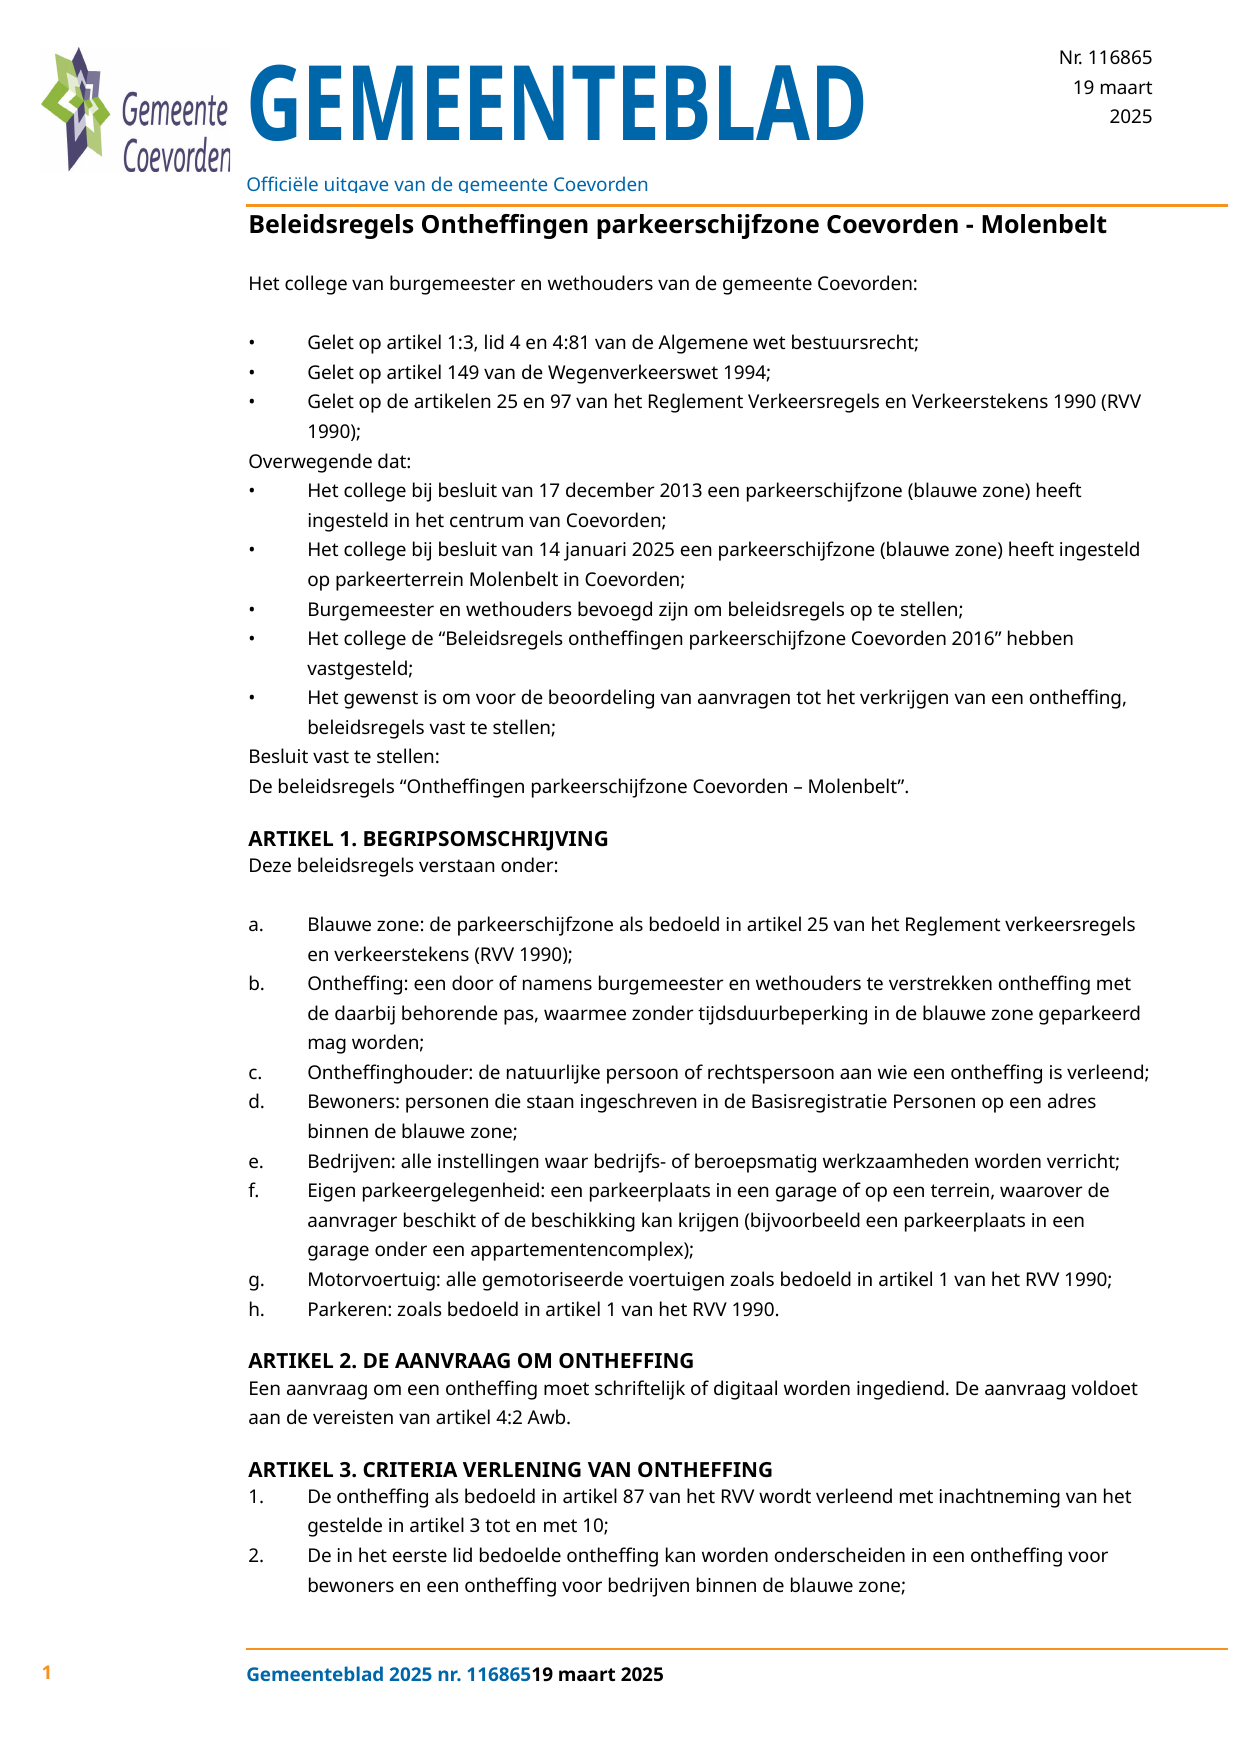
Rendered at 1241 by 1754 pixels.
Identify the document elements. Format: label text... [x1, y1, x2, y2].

text Een aanvraag om een ontheffing moet schriftelijk of digitaal worden ingediend. De aanvraag voldoet aan de vereisten van artikel 4:2 Awb. [248, 1375, 1152, 1430]
list Parkeren: zoals bedoeld in artikel 1 van het RVV 1990. [248, 1296, 1152, 1322]
list Bewoners: personen die staan ingeschreven in de Basisregistratie Personen op een adres binnen de blauwe zone; [248, 1089, 1152, 1144]
text ARTIKEL 1. BEGRIPSOMSCHRIJVING [248, 824, 1152, 852]
list Het college bij besluit van 17 december 2013 een parkeerschijfzone (blauwe zone) heeft ingesteld in het centrum van Coevorden; [248, 477, 1152, 533]
list Motorvoertuig: alle gemotoriseerde voertuigen zoals bedoeld in artikel 1 van het RVV 1990; [248, 1266, 1152, 1292]
text Besluit vast te stellen: [248, 744, 1152, 769]
list Blauwe zone: de parkeerschijfzone als bedoeld in artikel 25 van het Reglement verkeersregels en verkeerstekens (RVV 1990); [248, 911, 1152, 967]
text Beleidsregels Ontheffingen parkeerschijfzone Coevorden - Molenbelt [248, 207, 1152, 241]
list Gelet op de artikelen 25 en 97 van het Reglement Verkeersregels en Verkeerstekens 1990 (RVV 1990); [248, 389, 1152, 444]
list Het college de “Beleidsregels ontheffingen parkeerschijfzone Coevorden 2016” hebben vastgesteld; [248, 625, 1152, 681]
text De beleidsregels “Ontheffingen parkeerschijfzone Coevorden – Molenbelt”. [248, 773, 1152, 799]
list Burgemeester en wethouders bevoegd zijn om beleidsregels op te stellen; [248, 596, 1152, 621]
list De in het eerste lid bedoelde ontheffing kan worden onderscheiden in een ontheffing voor bewoners en een ontheffing voor bedrijven binnen de blauwe zone; [248, 1542, 1152, 1598]
list Ontheffinghouder: de natuurlijke persoon of rechtspersoon aan wie een ontheffing is verleend; [248, 1059, 1152, 1085]
list Ontheffing: een door of namens burgemeester en wethouders te verstrekken ontheffing met de daarbij behorende pas, waarmee zonder tijdsduurbeperking in de blauwe zone geparkeerd mag worden; [248, 970, 1152, 1055]
list Bedrijven: alle instellingen waar bedrijfs- of beroepsmatig werkzaamheden worden verricht; [248, 1148, 1152, 1174]
list Het gewenst is om voor de beoordeling van aanvragen tot het verkrijgen van een ontheffing, beleidsregels vast te stellen; [248, 684, 1152, 740]
list Het college bij besluit van 14 januari 2025 een parkeerschijfzone (blauwe zone) heeft ingesteld op parkeerterrein Molenbelt in Coevorden; [248, 537, 1152, 592]
text ARTIKEL 3. CRITERIA VERLENING VAN ONTHEFFING [248, 1455, 1152, 1483]
list De ontheffing als bedoeld in artikel 87 van het RVV wordt verleend met inachtneming van het gestelde in artikel 3 tot en met 10; [248, 1483, 1152, 1538]
list Eigen parkeergelegenheid: een parkeerplaats in een garage of op een terrein, waarover de aanvrager beschikt of de beschikking kan krijgen (bijvoorbeeld een parkeerplaats in een garage onder een appartementencomplex); [248, 1177, 1152, 1262]
picture [41, 47, 231, 172]
text ARTIKEL 2. DE AANVRAAG OM ONTHEFFING [248, 1346, 1152, 1375]
text Overwegende dat: [248, 448, 1152, 473]
list Gelet op artikel 149 van de Wegenverkeerswet 1994; [248, 359, 1152, 385]
list Gelet op artikel 1:3, lid 4 en 4:81 van de Algemene wet bestuursrecht; [248, 329, 1152, 355]
text Het college van burgemeester en wethouders van de gemeente Coevorden: [248, 270, 1152, 296]
text Deze beleidsregels verstaan onder: [248, 852, 1152, 878]
